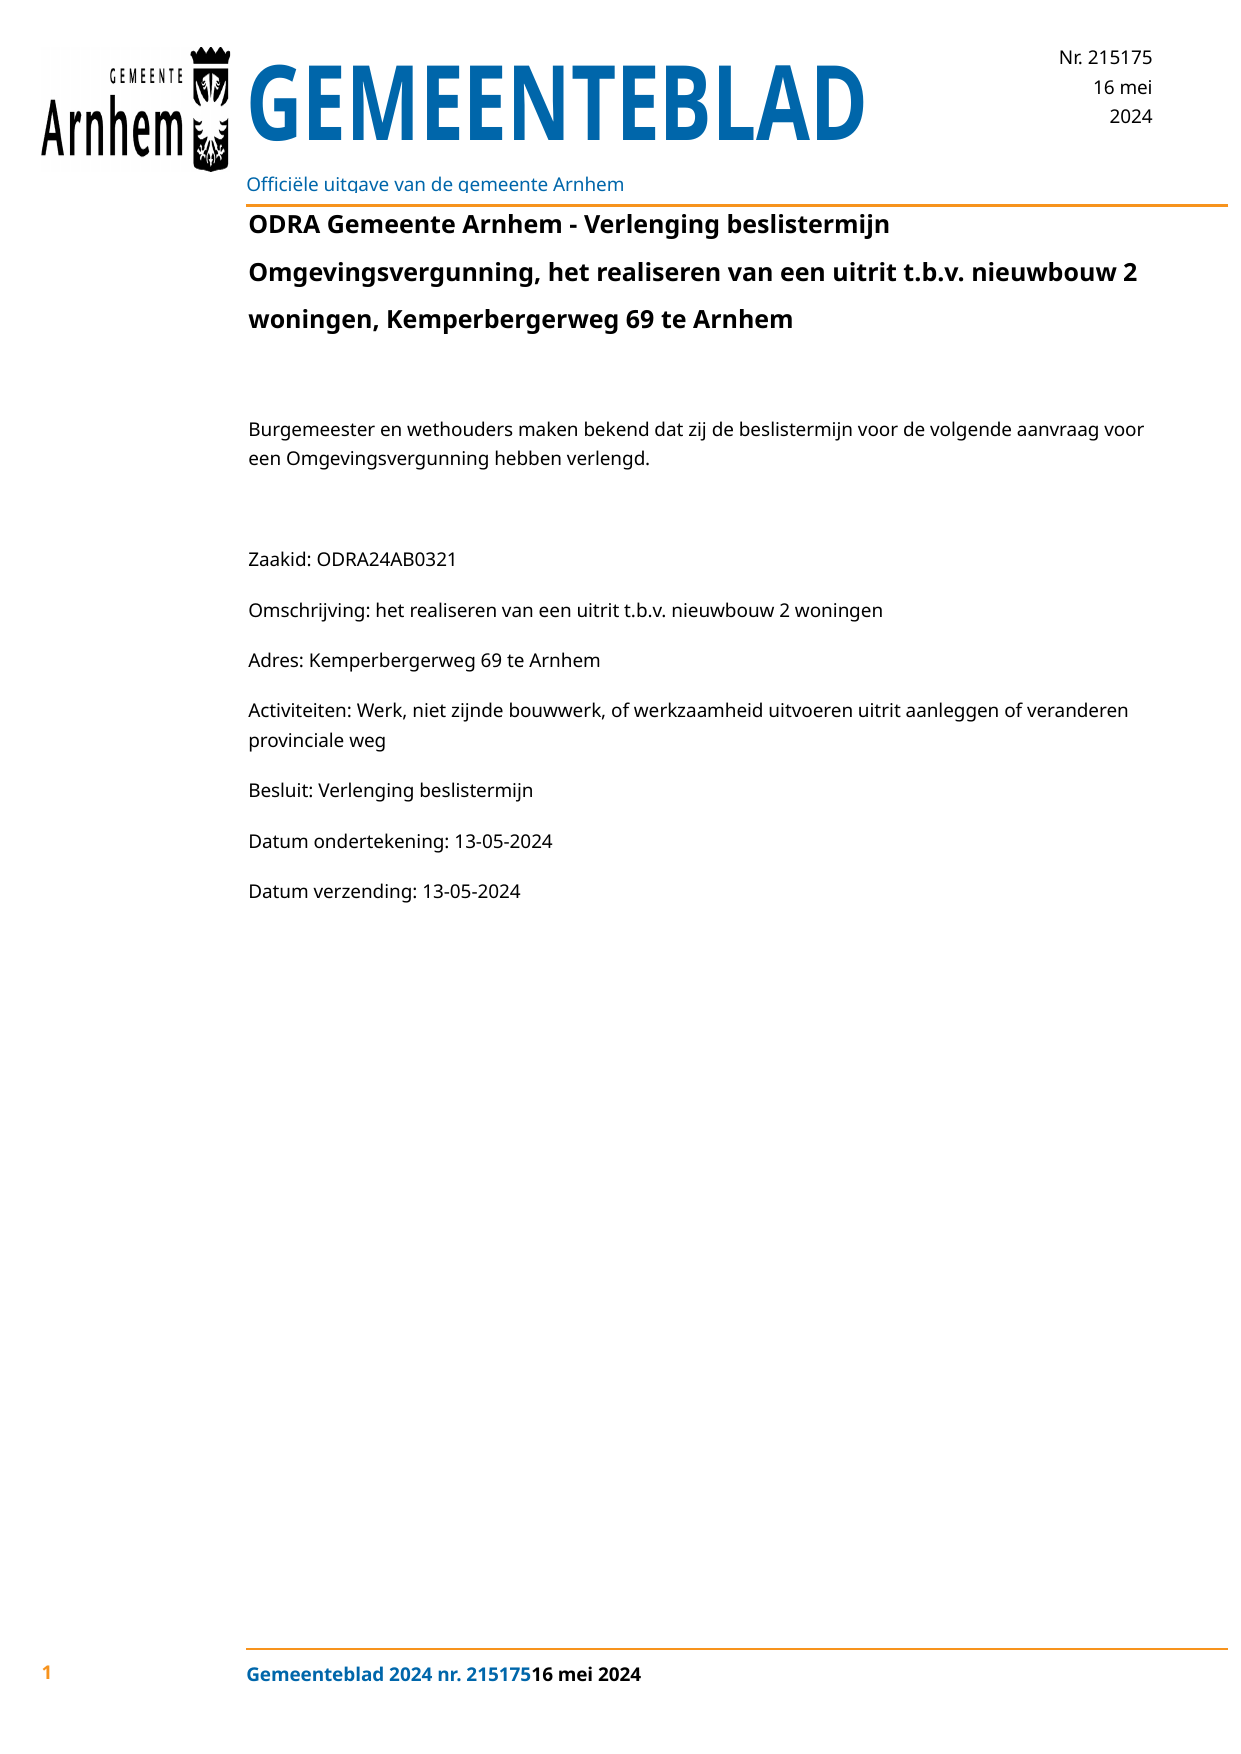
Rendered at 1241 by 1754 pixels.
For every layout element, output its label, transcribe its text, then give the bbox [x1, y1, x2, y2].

picture [41, 47, 231, 172]
text ODRA Gemeente Arnhem - Verlenging beslistermijn Omgevingsvergunning, het realiseren van een uitrit t.b.v. nieuwbouw 2 woningen, Kemperbergerweg 69 te Arnhem [248, 207, 1152, 336]
text Burgemeester en wethouders maken bekend dat zij de beslistermijn voor de volgende aanvraag voor een Omgevingsvergunning hebben verlengd. [248, 416, 1152, 471]
text Omschrijving: het realiseren van een uitrit t.b.v. nieuwbouw 2 woningen [248, 597, 1152, 622]
text Activiteiten: Werk, niet zijnde bouwwerk, of werkzaamheid uitvoeren uitrit aanleggen of veranderen provinciale weg [248, 698, 1152, 753]
text Zaakid: ODRA24AB0321 [248, 546, 1152, 572]
text Adres: Kemperbergerweg 69 te Arnhem [248, 647, 1152, 673]
text Datum verzending: 13-05-2024 [248, 878, 1152, 904]
text Besluit: Verlenging beslistermijn [248, 778, 1152, 803]
text Datum ondertekening: 13-05-2024 [248, 828, 1152, 854]
